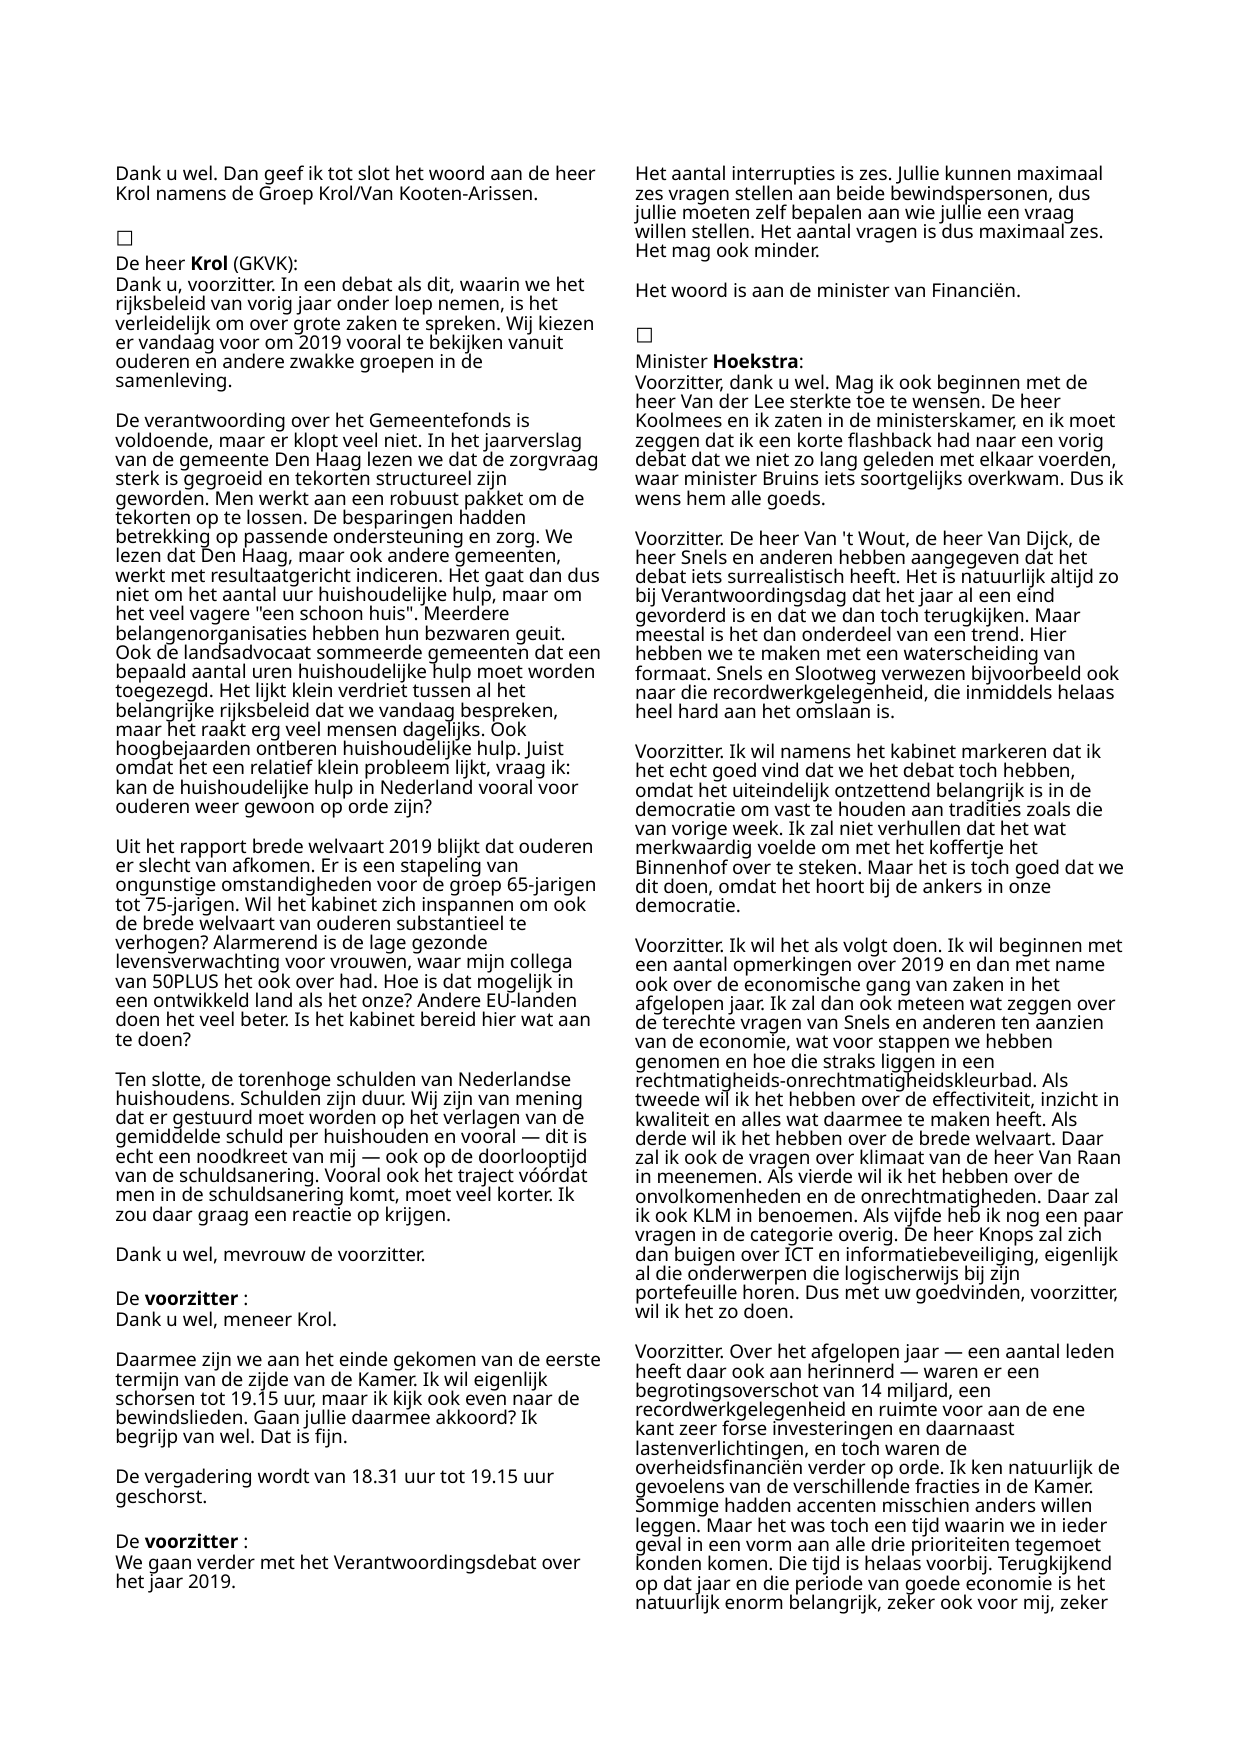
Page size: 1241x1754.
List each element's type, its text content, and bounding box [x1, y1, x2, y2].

text De voorzitter : [115, 1286, 605, 1311]
text Ten slotte, de torenhoge schulden van Nederlandse huishoudens. Schulden zijn duur. Wij zijn van mening dat er gestuurd moet worden op het verlagen van de gemiddelde schuld per huishouden en vooral — dit is echt een noodkreet van mij — ook op de doorlooptijd van de schuldsanering. Vooral ook het traject vóórdat men in de schuldsanering komt, moet veel korter. Ik zou daar graag een reactie op krijgen. [115, 1071, 605, 1225]
text De heer Krol (GKVK): [115, 250, 605, 276]
text Dank u wel. Dan geef ik tot slot het woord aan de heer Krol namens de Groep Krol/Van Kooten-Arissen. [115, 165, 605, 204]
text Het aantal interrupties is zes. Jullie kunnen maximaal zes vragen stellen aan beide bewindspersonen, dus jullie moeten zelf bepalen aan wie jullie een vraag willen stellen. Het aantal vragen is dus maximaal zes. Het mag ook minder. [635, 165, 1125, 262]
text De voorzitter : [115, 1528, 605, 1554]
text ⬜ [115, 225, 605, 250]
text Minister Hoekstra: [635, 348, 1125, 374]
text Dank u wel, mevrouw de voorzitter. [115, 1246, 605, 1265]
text Het woord is aan de minister van Financiën. [635, 282, 1125, 302]
text Voorzitter. Ik wil namens het kabinet markeren dat ik het echt goed vind dat we het debat toch hebben, omdat het uiteindelijk ontzettend belangrijk is in de democratie om vast te houden aan tradities zoals die van vorige week. Ik zal niet verhullen dat het wat merkwaardig voelde om met het koffertje het Binnenhof over te steken. Maar het is toch goed dat we dit doen, omdat het hoort bij de ankers in onze democratie. [635, 743, 1125, 916]
text Voorzitter. De heer Van 't Wout, de heer Van Dijck, de heer Snels en anderen hebben aangegeven dat het debat iets surrealistisch heeft. Het is natuurlijk altijd zo bij Verantwoordingsdag dat het jaar al een eind gevorderd is en dat we dan toch terugkijken. Maar meestal is het dan onderdeel van een trend. Hier hebben we te maken met een waterscheiding van formaat. Snels en Slootweg verwezen bijvoorbeeld ook naar die recordwerkgelegenheid, die inmiddels helaas heel hard aan het omslaan is. [635, 529, 1125, 722]
text Dank u wel, meneer Krol. [115, 1311, 605, 1331]
text Daarmee zijn we aan het einde gekomen van de eerste termijn van de zijde van de Kamer. Ik wil eigenlijk schorsen tot 19.15 uur, maar ik kijk ook even naar de bewindslieden. Gaan jullie daarmee akkoord? Ik begrijp van wel. Dat is fijn. [115, 1351, 605, 1448]
text Voorzitter, dank u wel. Mag ik ook beginnen met de heer Van der Lee sterkte toe te wensen. De heer Koolmees en ik zaten in de ministerskamer, en ik moet zeggen dat ik een korte flashback had naar een vorig debat dat we niet zo lang geleden met elkaar voerden, waar minister Bruins iets soortgelijks overkwam. Dus ik wens hem alle goeds. [635, 374, 1125, 509]
text De verantwoording over het Gemeentefonds is voldoende, maar er klopt veel niet. In het jaarverslag van de gemeente Den Haag lezen we dat de zorgvraag sterk is gegroeid en tekorten structureel zijn geworden. Men werkt aan een robuust pakket om de tekorten op te lossen. De besparingen hadden betrekking op passende ondersteuning en zorg. We lezen dat Den Haag, maar ook andere gemeenten, werkt met resultaatgericht indiceren. Het gaat dan dus niet om het aantal uur huishoudelijke hulp, maar om het veel vagere "een schoon huis". Meerdere belangenorganisaties hebben hun bezwaren geuit. Ook de landsadvocaat sommeerde gemeenten dat een bepaald aantal uren huishoudelijke hulp moet worden toegezegd. Het lijkt klein verdriet tussen al het belangrijke rijksbeleid dat we vandaag bespreken, maar het raakt erg veel mensen dagelijks. Ook hoogbejaarden ontberen huishoudelijke hulp. Juist omdat het een relatief klein probleem lijkt, vraag ik: kan de huishoudelijke hulp in Nederland vooral voor ouderen weer gewoon op orde zijn? [115, 412, 605, 817]
text ⬜ [635, 322, 1125, 348]
text Voorzitter. Ik wil het als volgt doen. Ik wil beginnen met een aantal opmerkingen over 2019 en dan met name ook over de economische gang van zaken in het afgelopen jaar. Ik zal dan ook meteen wat zeggen over de terechte vragen van Snels en anderen ten aanzien van de economie, wat voor stappen we hebben genomen en hoe die straks liggen in een rechtmatigheids-onrechtmatigheidskleurbad. Als tweede wil ik het hebben over de effectiviteit, inzicht in kwaliteit en alles wat daarmee te maken heeft. Als derde wil ik het hebben over de brede welvaart. Daar zal ik ook de vragen over klimaat van de heer Van Raan in meenemen. Als vierde wil ik het hebben over de onvolkomenheden en de onrechtmatigheden. Daar zal ik ook KLM in benoemen. Als vijfde heb ik nog een paar vragen in de categorie overig. De heer Knops zal zich dan buigen over ICT en informatiebeveiliging, eigenlijk al die onderwerpen die logischerwijs bij zijn portefeuille horen. Dus met uw goedvinden, voorzitter, wil ik het zo doen. [635, 937, 1125, 1323]
text We gaan verder met het Verantwoordingsdebat over het jaar 2019. [115, 1554, 605, 1592]
text De vergadering wordt van 18.31 uur tot 19.15 uur geschorst. [115, 1468, 605, 1507]
text Voorzitter. Over het afgelopen jaar — een aantal leden heeft daar ook aan herinnerd — waren er een begrotingsoverschot van 14 miljard, een recordwerkgelegenheid en ruimte voor aan de ene kant zeer forse investeringen en daarnaast lastenverlichtingen, en toch waren de overheidsfinanciën verder op orde. Ik ken natuurlijk de gevoelens van de verschillende fracties in de Kamer. Sommige hadden accenten misschien anders willen leggen. Maar het was toch een tijd waarin we in ieder geval in een vorm aan alle drie prioriteiten tegemoet konden komen. Die tijd is helaas voorbij. Terugkijkend op dat jaar en die periode van goede economie is het natuurlijk enorm belangrijk, zeker ook voor mij, zeker [635, 1343, 1125, 1613]
text Dank u, voorzitter. In een debat als dit, waarin we het rijksbeleid van vorig jaar onder loep nemen, is het verleidelijk om over grote zaken te spreken. Wij kiezen er vandaag voor om 2019 vooral te bekijken vanuit ouderen en andere zwakke groepen in de samenleving. [115, 276, 605, 392]
text Uit het rapport brede welvaart 2019 blijkt dat ouderen er slecht van afkomen. Er is een stapeling van ongunstige omstandigheden voor de groep 65-jarigen tot 75-jarigen. Wil het kabinet zich inspannen om ook de brede welvaart van ouderen substantieel te verhogen? Alarmerend is de lage gezonde levensverwachting voor vrouwen, waar mijn collega van 50PLUS het ook over had. Hoe is dat mogelijk in een ontwikkeld land als het onze? Andere EU-landen doen het veel beter. Is het kabinet bereid hier wat aan te doen? [115, 838, 605, 1050]
